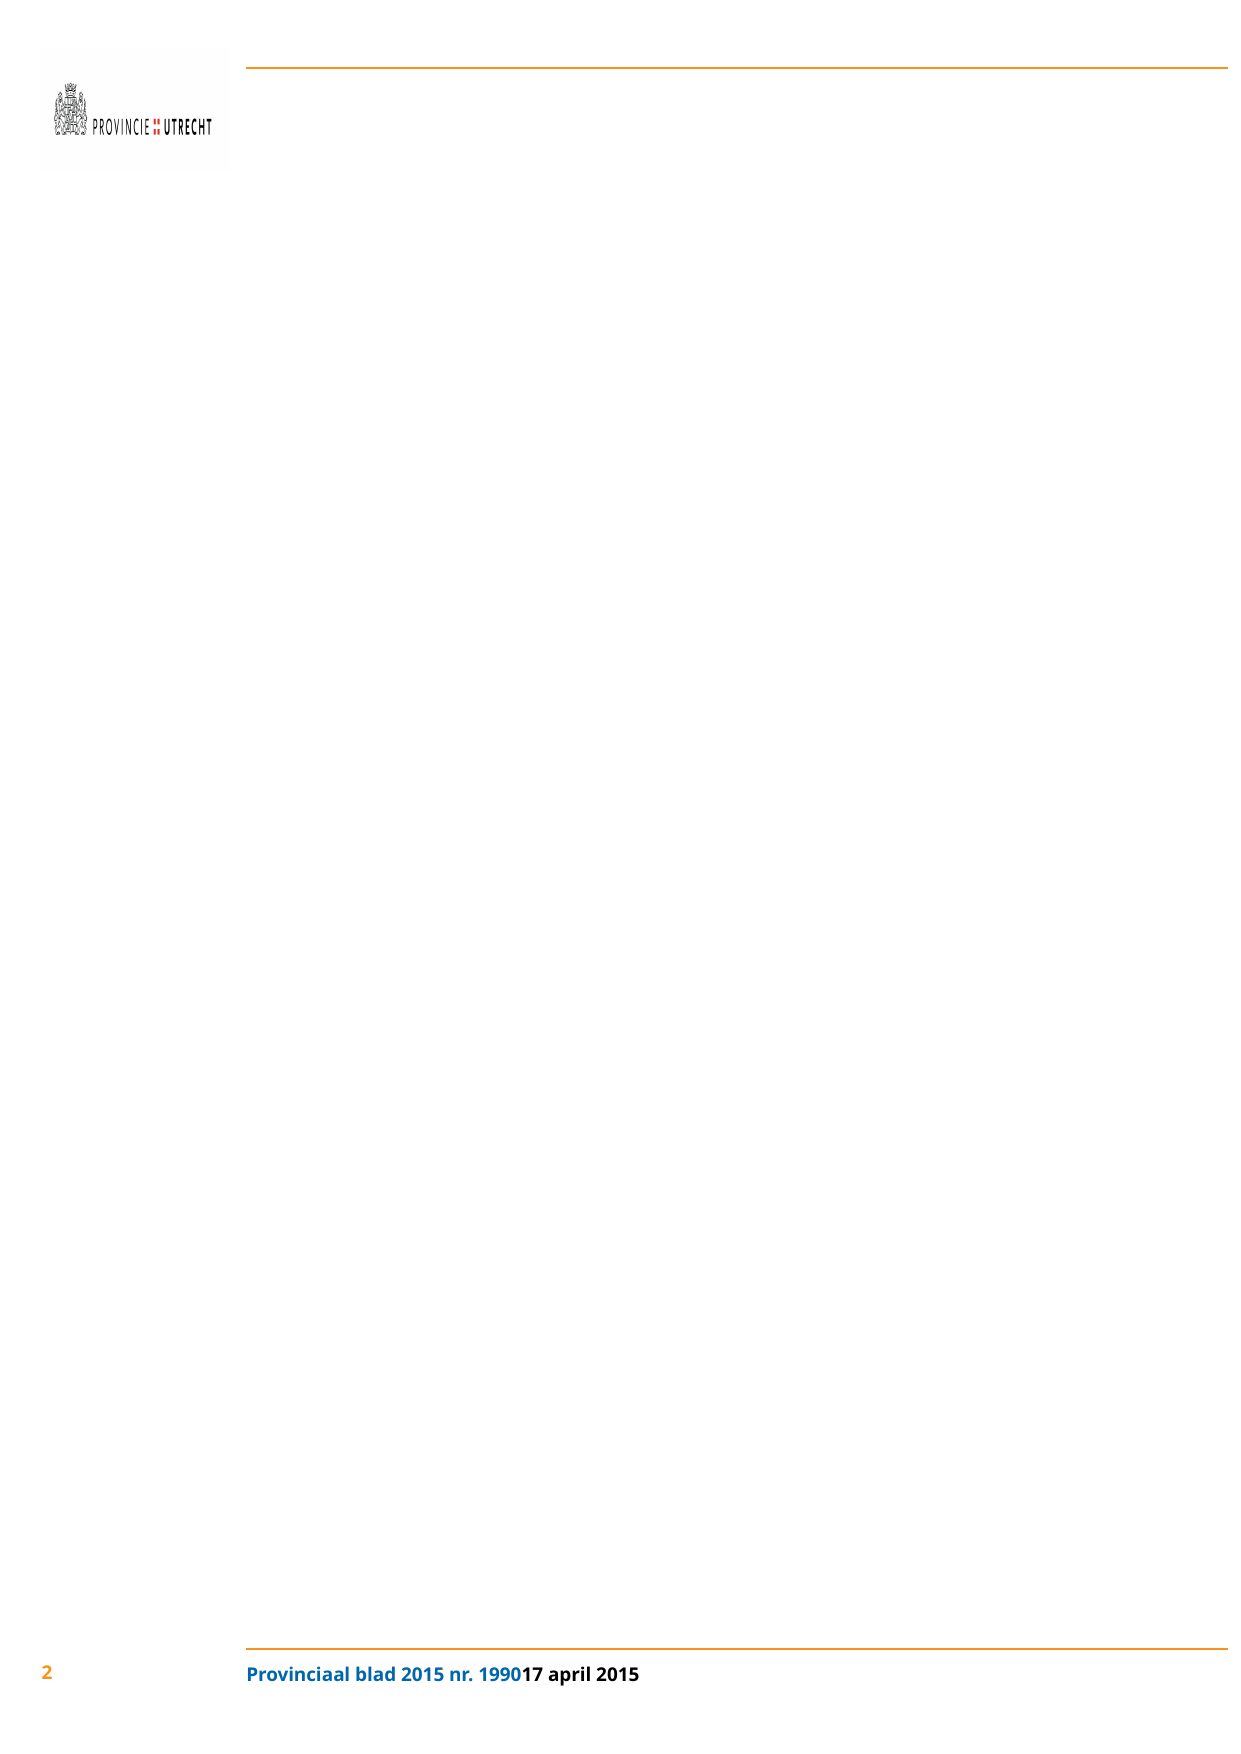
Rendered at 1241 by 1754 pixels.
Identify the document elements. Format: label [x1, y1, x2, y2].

picture [41, 47, 231, 172]
